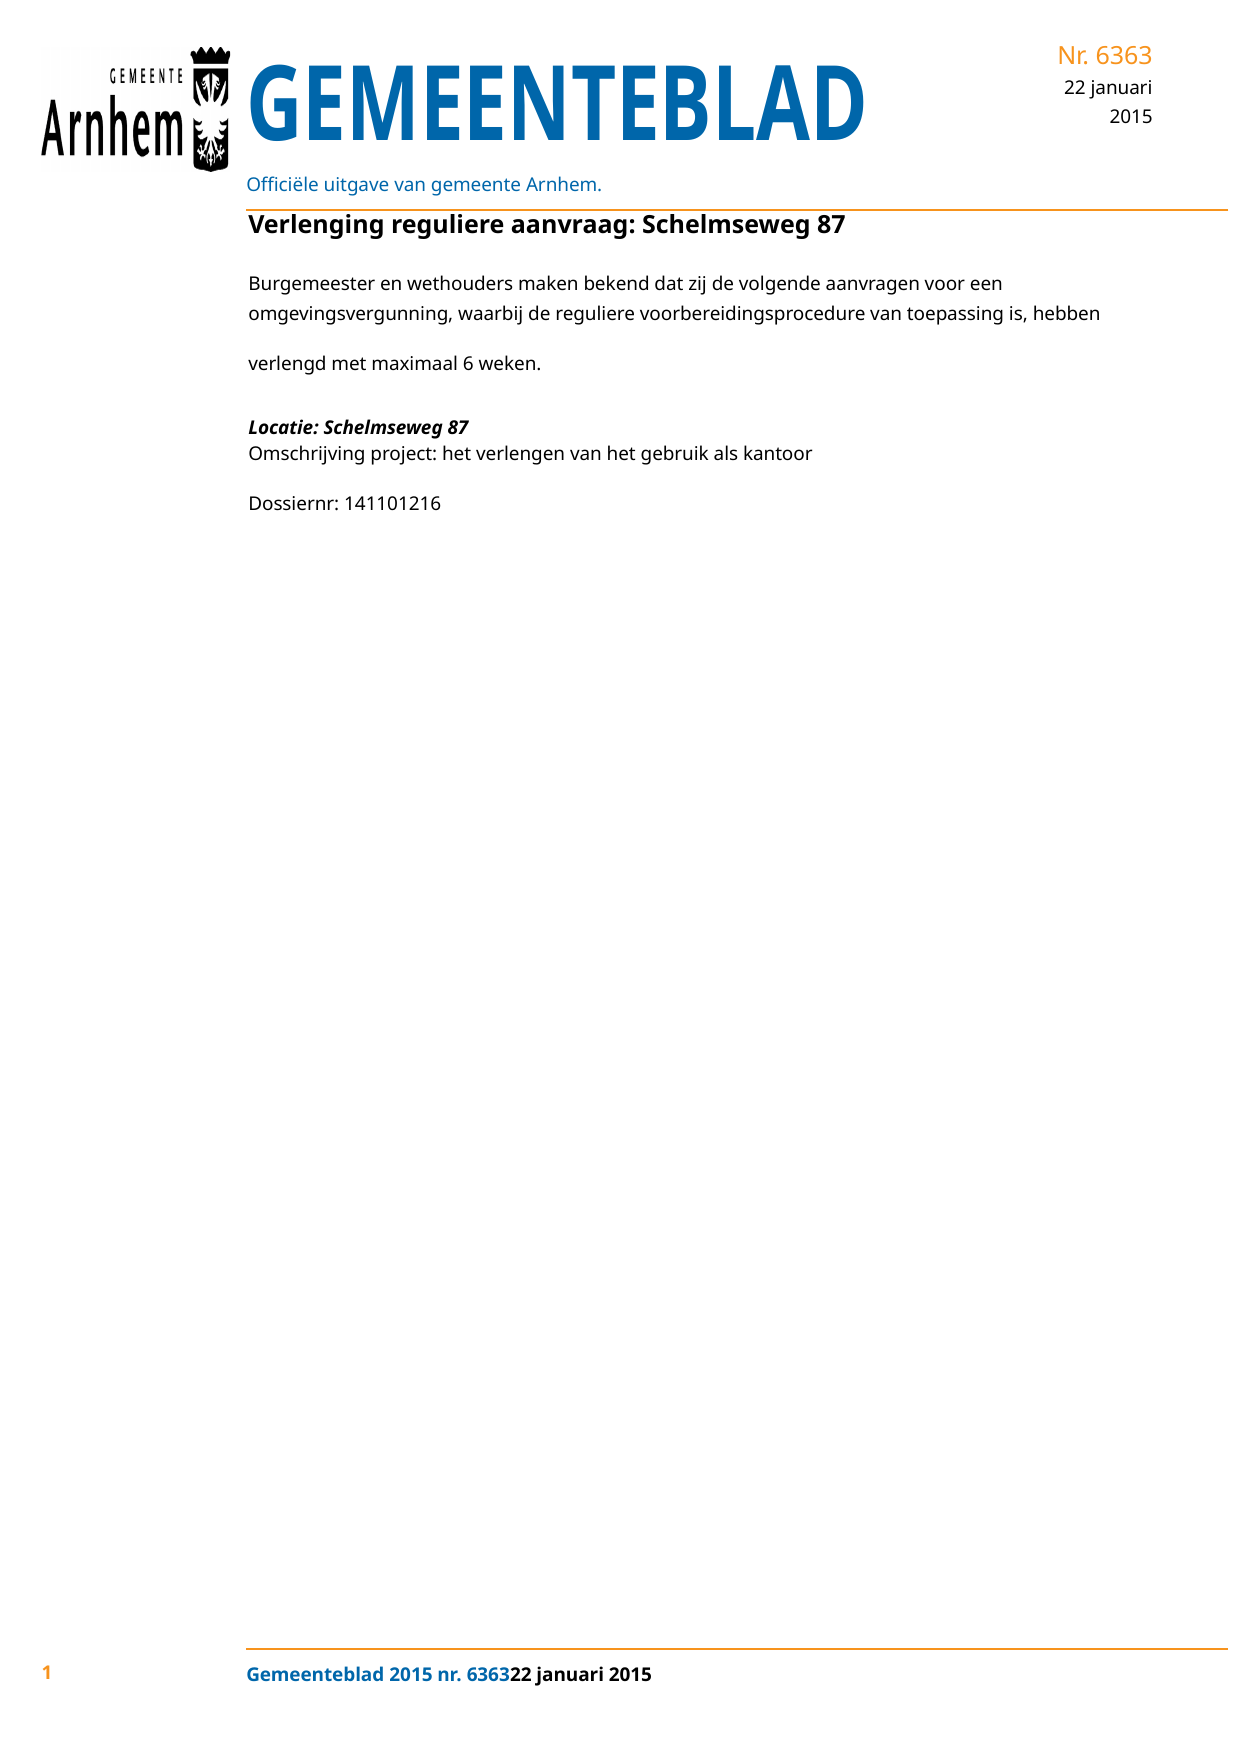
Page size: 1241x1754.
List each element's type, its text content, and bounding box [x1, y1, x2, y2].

picture [41, 47, 231, 172]
text Burgemeester en wethouders maken bekend dat zij de volgende aanvragen voor een omgevingsvergunning, waarbij de reguliere voorbereidingsprocedure van toepassing is, hebben [248, 270, 1152, 326]
text Verlenging reguliere aanvraag: Schelmseweg 87 [248, 211, 1152, 241]
text Locatie: Schelmseweg 87 [248, 414, 1152, 440]
text Omschrijving project: het verlengen van het gebruik als kantoor [248, 440, 1152, 466]
text verlengd met maximaal 6 weken. [248, 350, 1152, 376]
text Dossiernr: 141101216 [248, 490, 1152, 516]
